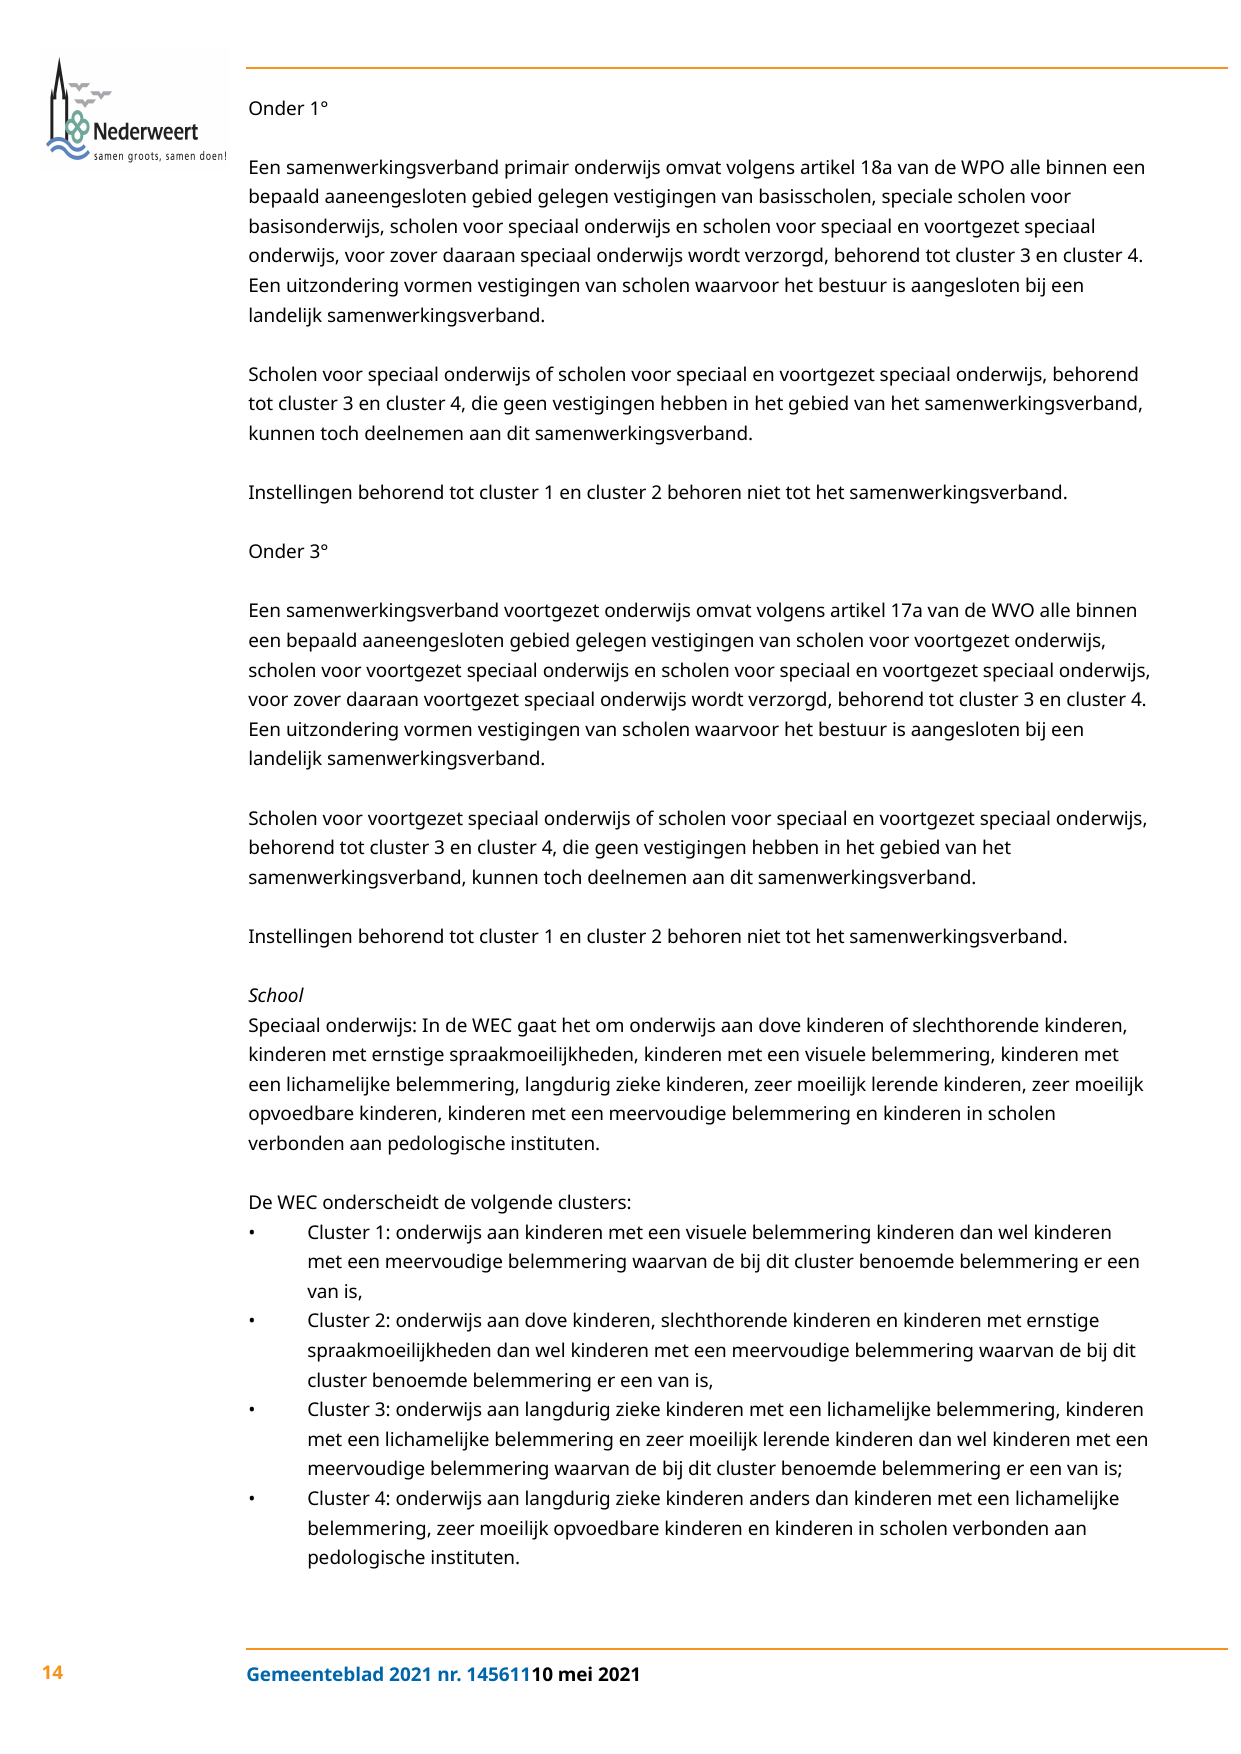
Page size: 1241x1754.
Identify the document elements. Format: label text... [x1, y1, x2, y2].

list Cluster 2: onderwijs aan dove kinderen, slechthorende kinderen en kinderen met ernstige spraakmoeilijkheden dan wel kinderen met een meervoudige belemmering waarvan de bij dit cluster benoemde belemmering er een van is, [248, 1308, 1152, 1393]
text Onder 3° [248, 538, 1152, 564]
text Een samenwerkingsverband voortgezet onderwijs omvat volgens artikel 17a van de WVO alle binnen een bepaald aaneengesloten gebied gelegen vestigingen van scholen voor voortgezet onderwijs, scholen voor voortgezet speciaal onderwijs en scholen voor speciaal en voortgezet speciaal onderwijs, voor zover daaraan voortgezet speciaal onderwijs wordt verzorgd, behorend tot cluster 3 en cluster 4. Een uitzondering vormen vestigingen van scholen waarvoor het bestuur is aangesloten bij een landelijk samenwerkingsverband. [248, 598, 1152, 771]
text Scholen voor speciaal onderwijs of scholen voor speciaal en voortgezet speciaal onderwijs, behorend tot cluster 3 en cluster 4, die geen vestigingen hebben in het gebied van het samenwerkingsverband, kunnen toch deelnemen aan dit samenwerkingsverband. [248, 361, 1152, 446]
text Een samenwerkingsverband primair onderwijs omvat volgens artikel 18a van de WPO alle binnen een bepaald aaneengesloten gebied gelegen vestigingen van basisscholen, speciale scholen voor basisonderwijs, scholen voor speciaal onderwijs en scholen voor speciaal en voortgezet speciaal onderwijs, voor zover daaraan speciaal onderwijs wordt verzorgd, behorend tot cluster 3 en cluster 4. Een uitzondering vormen vestigingen van scholen waarvoor het bestuur is aangesloten bij een landelijk samenwerkingsverband. [248, 154, 1152, 328]
text Onder 1° [248, 95, 1152, 121]
list Cluster 4: onderwijs aan langdurig zieke kinderen anders dan kinderen met een lichamelijke belemmering, zeer moeilijk opvoedbare kinderen en kinderen in scholen verbonden aan pedologische instituten. [248, 1485, 1152, 1570]
text Instellingen behorend tot cluster 1 en cluster 2 behoren niet tot het samenwerkingsverband. [248, 479, 1152, 505]
text Speciaal onderwijs: In de WEC gaat het om onderwijs aan dove kinderen of slechthorende kinderen, kinderen met ernstige spraakmoeilijkheden, kinderen met een visuele belemmering, kinderen met een lichamelijke belemmering, langdurig zieke kinderen, zeer moeilijk lerende kinderen, zeer moeilijk opvoedbare kinderen, kinderen met een meervoudige belemmering en kinderen in scholen verbonden aan pedologische instituten. [248, 1012, 1152, 1156]
text Scholen voor voortgezet speciaal onderwijs of scholen voor speciaal en voortgezet speciaal onderwijs, behorend tot cluster 3 en cluster 4, die geen vestigingen hebben in het gebied van het samenwerkingsverband, kunnen toch deelnemen aan dit samenwerkingsverband. [248, 805, 1152, 890]
text School [248, 982, 1152, 1008]
list Cluster 1: onderwijs aan kinderen met een visuele belemmering kinderen dan wel kinderen met een meervoudige belemmering waarvan de bij dit cluster benoemde belemmering er een van is, [248, 1219, 1152, 1304]
text De WEC onderscheidt de volgende clusters: [248, 1189, 1152, 1215]
list Cluster 3: onderwijs aan langdurig zieke kinderen met een lichamelijke belemmering, kinderen met een lichamelijke belemmering en zeer moeilijk lerende kinderen dan wel kinderen met een meervoudige belemmering waarvan de bij dit cluster benoemde belemmering er een van is; [248, 1396, 1152, 1481]
picture [41, 47, 231, 172]
text Instellingen behorend tot cluster 1 en cluster 2 behoren niet tot het samenwerkingsverband. [248, 923, 1152, 949]
